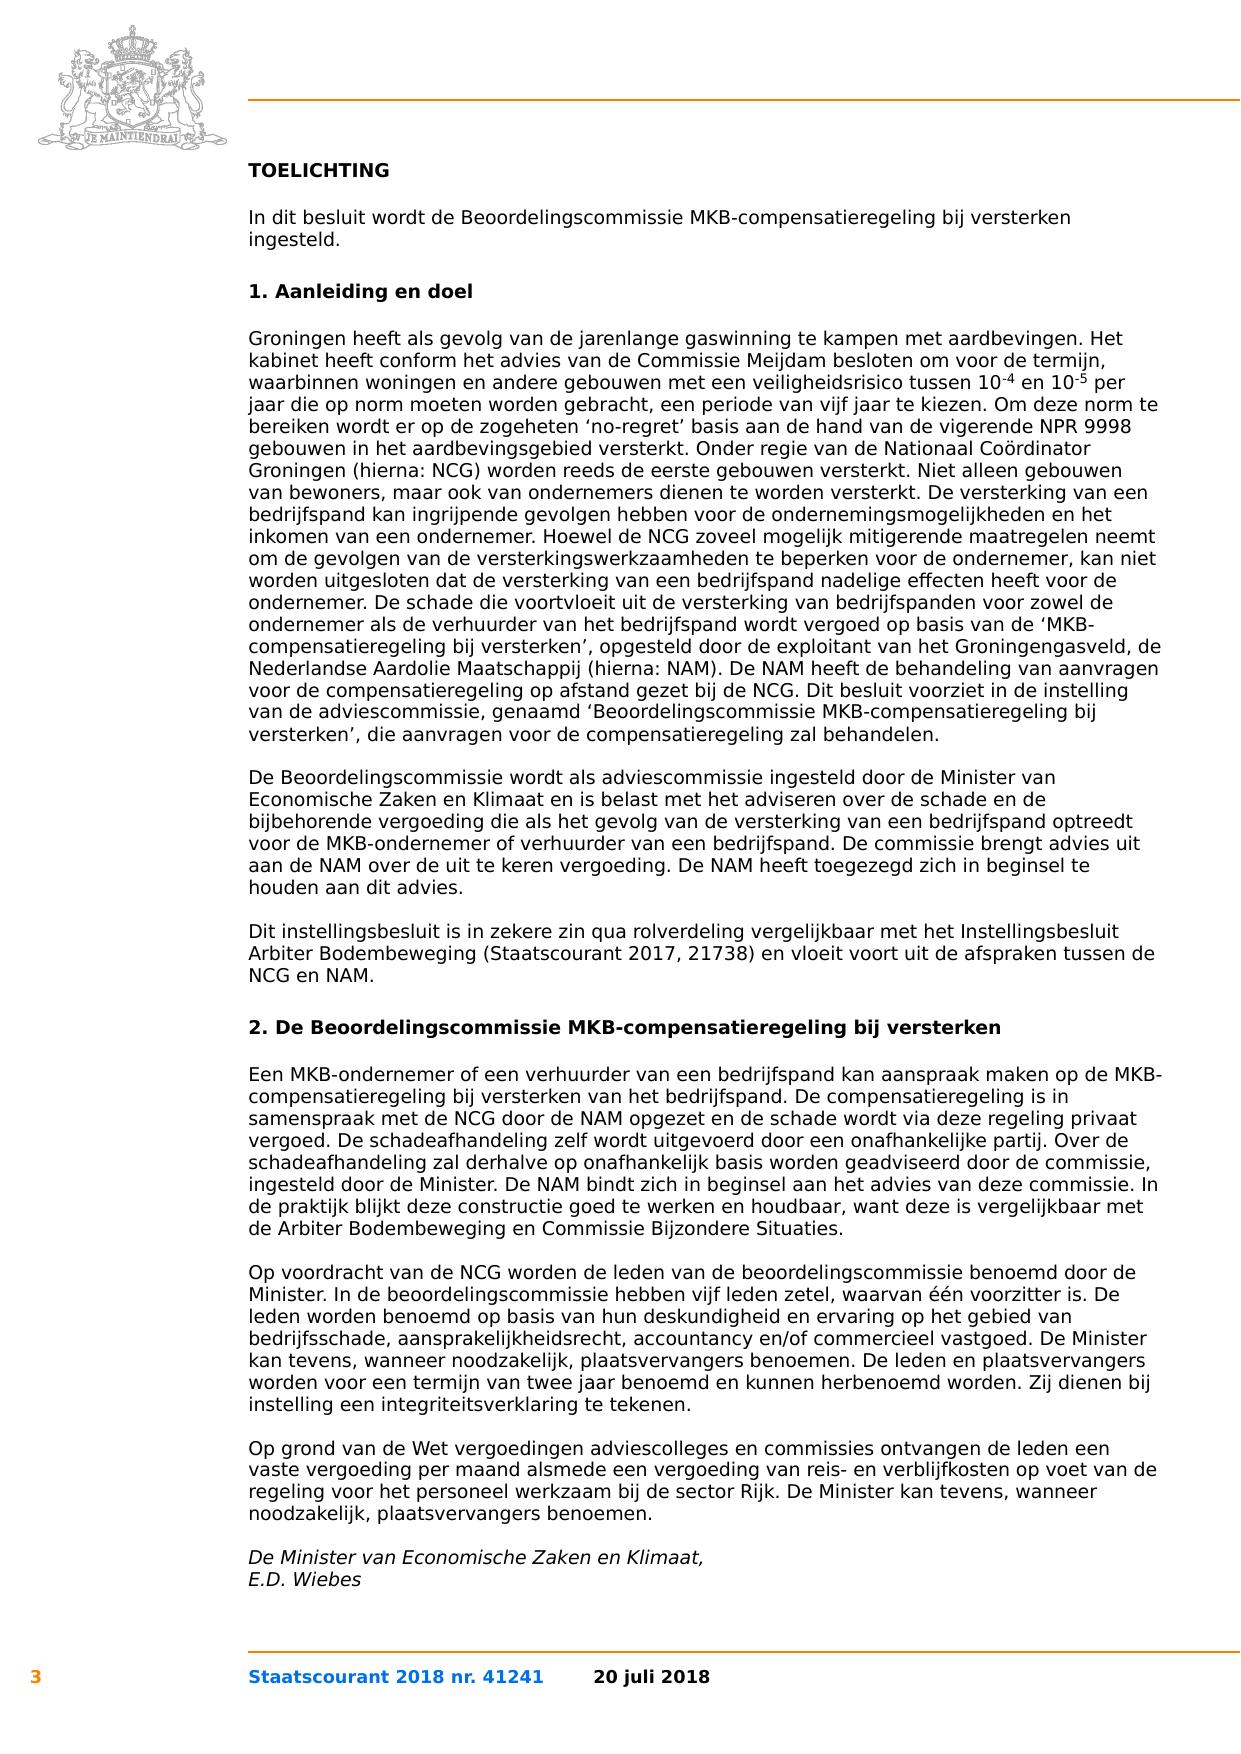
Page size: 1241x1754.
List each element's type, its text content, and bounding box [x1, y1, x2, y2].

picture [38, 25, 227, 150]
text Op voordracht van de NCG worden de leden van de beoordelingscommissie benoemd door de Minister. In de beoordelingscommissie hebben vijf leden zetel, waarvan één voorzitter is. De leden worden benoemd op basis van hun deskundigheid en ervaring op het gebied van bedrijfsschade, aansprakelijkheidsrecht, accountancy en/of commercieel vastgoed. De Minister kan tevens, wanneer noodzakelijk, plaatsvervangers benoemen. De leden en plaatsvervangers worden voor een termijn van twee jaar benoemd en kunnen herbenoemd worden. Zij dienen bij instelling een integriteitsverklaring te tekenen. [248, 1262, 1163, 1416]
text Groningen heeft als gevolg van de jarenlange gaswinning te kampen met aardbevingen. Het kabinet heeft conform het advies van de Commissie Meijdam besloten om voor de termijn, waarbinnen woningen en andere gebouwen met een veiligheidsrisico tussen 10-4 en 10-5 per jaar die op norm moeten worden gebracht, een periode van vijf jaar te kiezen. Om deze norm te bereiken wordt er op de zogeheten ‘no-regret’ basis aan de hand van de vigerende NPR 9998 gebouwen in het aardbevingsgebied versterkt. Onder regie van de Nationaal Coördinator Groningen (hierna: NCG) worden reeds de eerste gebouwen versterkt. Niet alleen gebouwen van bewoners, maar ook van ondernemers dienen te worden versterkt. De versterking van een bedrijfspand kan ingrijpende gevolgen hebben voor de ondernemingsmogelijkheden en het inkomen van een ondernemer. Hoewel de NCG zoveel mogelijk mitigerende maatregelen neemt om de gevolgen van de versterkingswerkzaamheden te beperken voor de ondernemer, kan niet worden uitgesloten dat de versterking van een bedrijfspand nadelige effecten heeft voor de ondernemer. De schade die voortvloeit uit de versterking van bedrijfspanden voor zowel de ondernemer als de verhuurder van het bedrijfspand wordt vergoed op basis van de ‘MKB-compensatieregeling bij versterken’, opgesteld door de exploitant van het Groningengasveld, de Nederlandse Aardolie Maatschappij (hierna: NAM). De NAM heeft de behandeling van aanvragen voor de compensatieregeling op afstand gezet bij de NCG. Dit besluit voorziet in de instelling van de adviescommissie, genaamd ‘Beoordelingscommissie MKB-compensatieregeling bij versterken’, die aanvragen voor de compensatieregeling zal behandelen. [248, 328, 1163, 745]
subtitle TOELICHTING [248, 160, 1163, 182]
subtitle 1. Aanleiding en doel [248, 281, 1163, 303]
text In dit besluit wordt de Beoordelingscommissie MKB-compensatieregeling bij versterken ingesteld. [248, 207, 1163, 251]
subtitle 2. De Beoordelingscommissie MKB-compensatieregeling bij versterken [248, 1017, 1163, 1039]
text Een MKB-ondernemer of een verhuurder van een bedrijfspand kan aanspraak maken op de MKB-compensatieregeling bij versterken van het bedrijfspand. De compensatieregeling is in samenspraak met de NCG door de NAM opgezet en de schade wordt via deze regeling privaat vergoed. De schadeafhandeling zelf wordt uitgevoerd door een onafhankelijke partij. Over de schadeafhandeling zal derhalve op onafhankelijk basis worden geadviseerd door de commissie, ingesteld door de Minister. De NAM bindt zich in beginsel aan het advies van deze commissie. In de praktijk blijkt deze constructie goed te werken en houdbaar, want deze is vergelijkbaar met de Arbiter Bodembeweging en Commissie Bijzondere Situaties. [248, 1064, 1163, 1240]
text De Beoordelingscommissie wordt als adviescommissie ingesteld door de Minister van Economische Zaken en Klimaat en is belast met het adviseren over de schade en de bijbehorende vergoeding die als het gevolg van de versterking van een bedrijfspand optreedt voor de MKB-ondernemer of verhuurder van een bedrijfspand. De commissie brengt advies uit aan de NAM over de uit te keren vergoeding. De NAM heeft toegezegd zich in beginsel te houden aan dit advies. [248, 767, 1163, 899]
text Dit instellingsbesluit is in zekere zin qua rolverdeling vergelijkbaar met het Instellingsbesluit Arbiter Bodembeweging (Staatscourant 2017, 21738) en vloeit voort uit de afspraken tussen de NCG en NAM. [248, 921, 1163, 987]
text De Minister van Economische Zaken en Klimaat, E.D. Wiebes [248, 1547, 1163, 1591]
text Op grond van de Wet vergoedingen adviescolleges en commissies ontvangen de leden een vaste vergoeding per maand alsmede een vergoeding van reis- en verblijfkosten op voet van de regeling voor het personeel werkzaam bij de sector Rijk. De Minister kan tevens, wanneer noodzakelijk, plaatsvervangers benoemen. [248, 1437, 1163, 1525]
